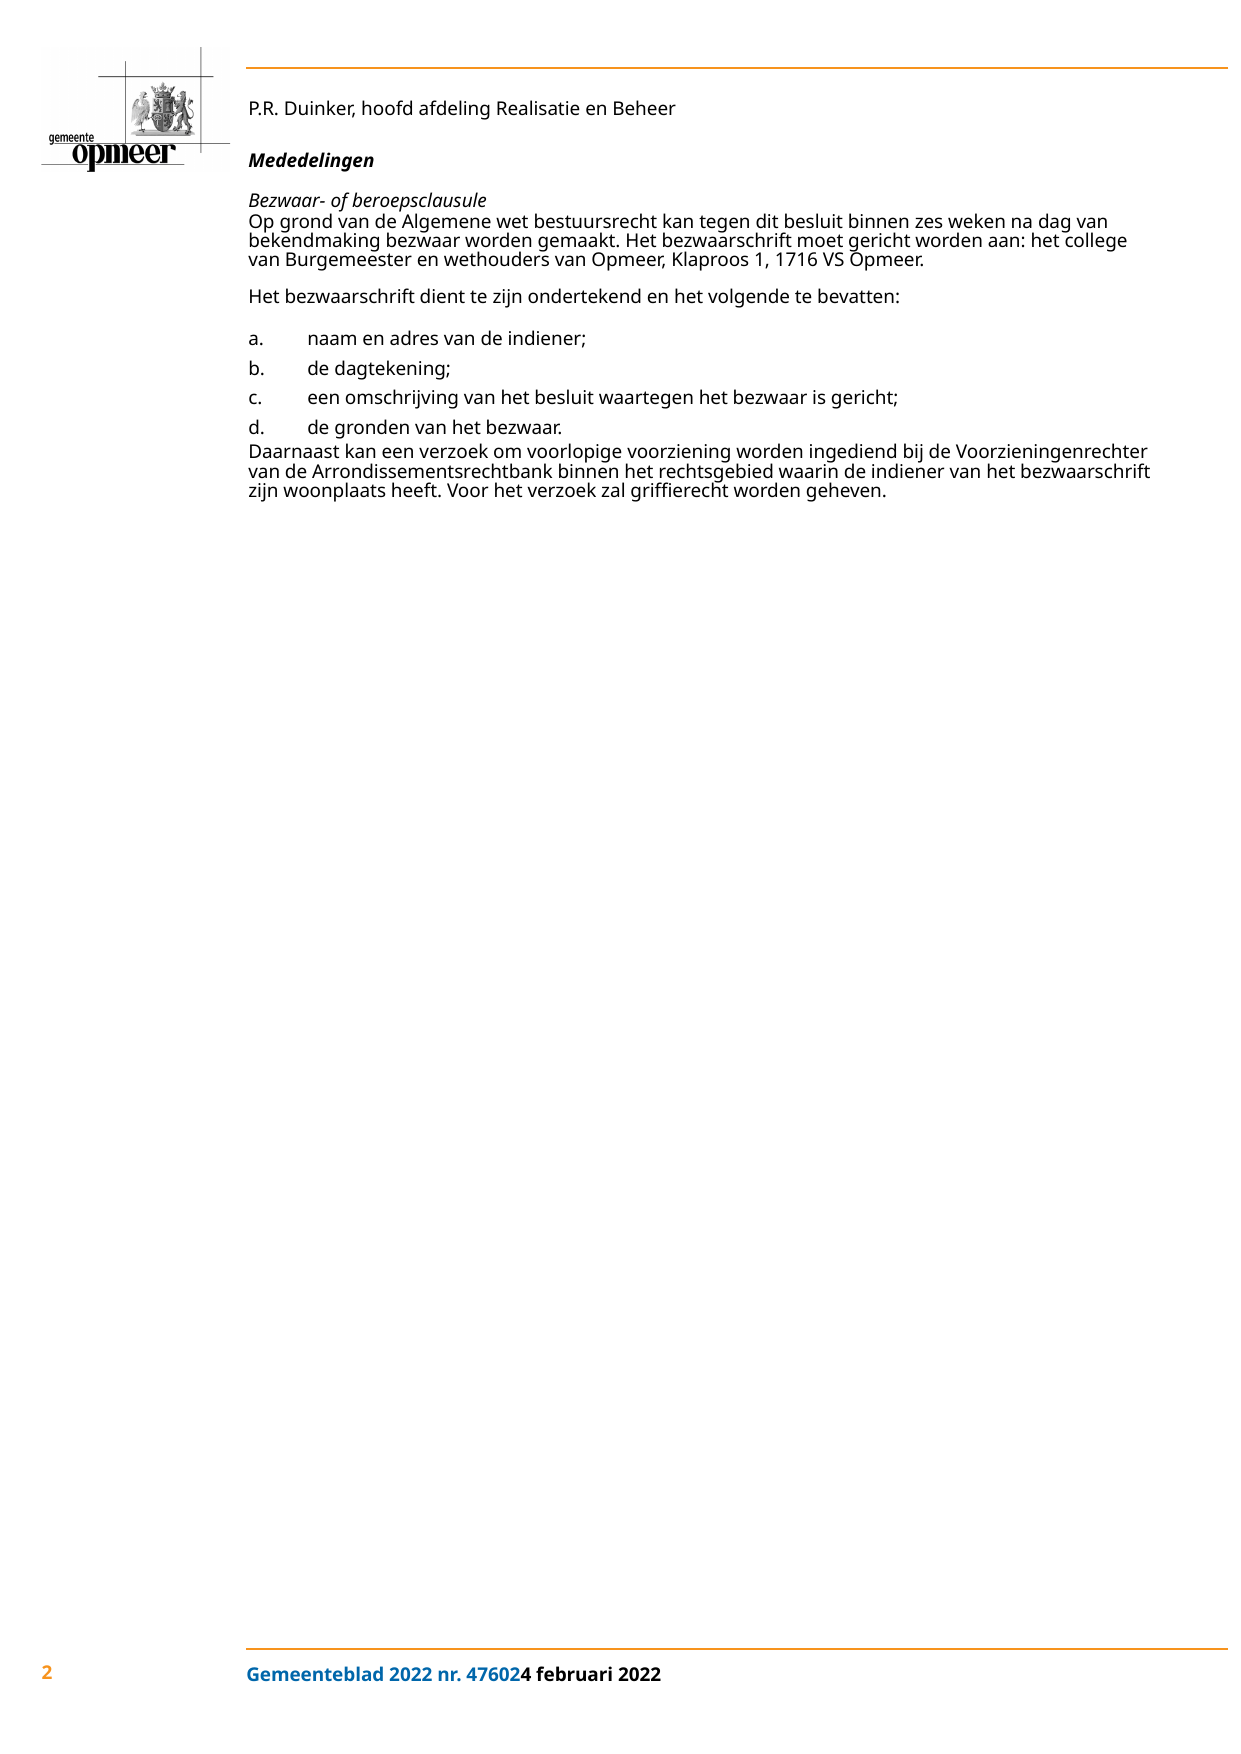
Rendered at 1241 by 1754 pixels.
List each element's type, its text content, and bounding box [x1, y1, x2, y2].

text Op grond van de Algemene wet bestuursrecht kan tegen dit besluit binnen zes weken na dag van bekendmaking bezwaar worden gemaakt. Het bezwaarschrift moet gericht worden aan: het college van Burgemeester en wethouders van Opmeer, Klaproos 1, 1716 VS Opmeer. [248, 213, 1152, 271]
text P.R. Duinker, hoofd afdeling Realisatie en Beheer [248, 95, 1152, 121]
list naam en adres van de indiener; [248, 325, 1152, 351]
text Bezwaar- of beroepsclausule [248, 187, 1152, 213]
list de gronden van het bezwaar. [248, 414, 1152, 440]
picture [41, 47, 231, 172]
list een omschrijving van het besluit waartegen het bezwaar is gericht; [248, 384, 1152, 410]
text Mededelingen [248, 148, 1152, 173]
list de dagtekening; [248, 355, 1152, 381]
text Daarnaast kan een verzoek om voorlopige voorziening worden ingediend bij de Voorzieningenrechter van de Arrondissementsrechtbank binnen het rechtsgebied waarin de indiener van het bezwaarschrift zijn woonplaats heeft. Voor het verzoek zal griffierecht worden geheven. [248, 443, 1152, 501]
text Het bezwaarschrift dient te zijn ondertekend en het volgende te bevatten: [248, 288, 1152, 307]
